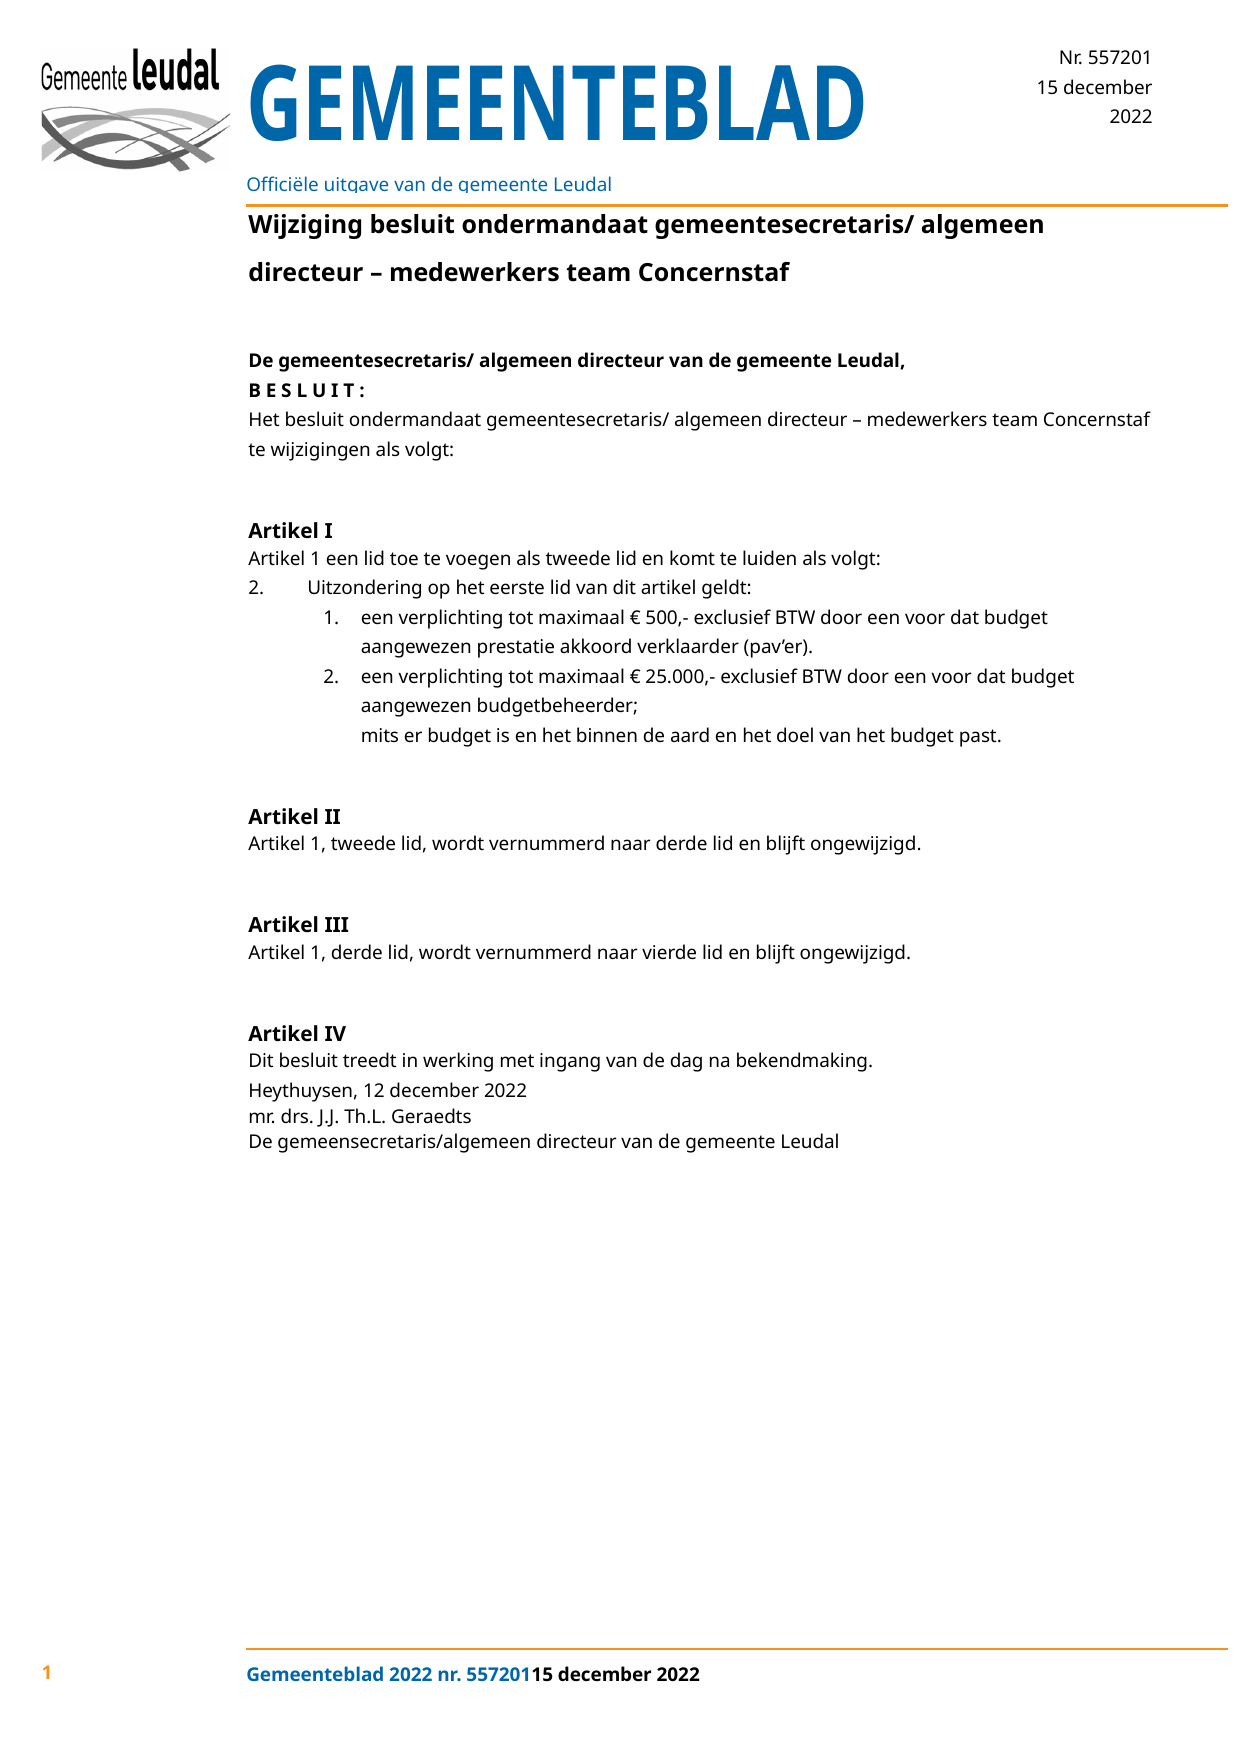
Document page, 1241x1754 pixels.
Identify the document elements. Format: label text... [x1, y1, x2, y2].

text Artikel IV [248, 1019, 1152, 1047]
picture [41, 47, 231, 172]
text Artikel 1, derde lid, wordt vernummerd naar vierde lid en blijft ongewijzigd. [248, 939, 1152, 965]
list Uitzondering op het eerste lid van dit artikel geldt: [248, 574, 1152, 600]
text Dit besluit treedt in werking met ingang van de dag na bekendmaking. [248, 1047, 1152, 1073]
text Heythuysen, 12 december 2022 [248, 1077, 1152, 1103]
list een verplichting tot maximaal € 500,- exclusief BTW door een voor dat budget aangewezen prestatie akkoord verklaarder (pav’er). [323, 604, 1152, 659]
text Artikel II [248, 802, 1152, 831]
text B E S L U I T : [248, 377, 1152, 403]
text Het besluit ondermandaat gemeentesecretaris/ algemeen directeur – medewerkers team Concernstaf te wijzigingen als volgt: [248, 407, 1152, 462]
text De gemeentesecretaris/ algemeen directeur van de gemeente Leudal, [248, 347, 1152, 373]
text Artikel 1, tweede lid, wordt vernummerd naar derde lid en blijft ongewijzigd. [248, 831, 1152, 856]
text Artikel III [248, 911, 1152, 939]
list een verplichting tot maximaal € 25.000,- exclusief BTW door een voor dat budget aangewezen budgetbeheerder; [323, 663, 1152, 718]
text De gemeensecretaris/algemeen directeur van de gemeente Leudal [248, 1128, 1152, 1154]
text Wijziging besluit ondermandaat gemeentesecretaris/ algemeen directeur – medewerkers team Concernstaf [248, 207, 1152, 288]
list mits er budget is en het binnen de aard en het doel van het budget past. [323, 722, 1152, 748]
text mr. drs. J.J. Th.L. Geraedts [248, 1103, 1152, 1128]
text Artikel 1 een lid toe te voegen als tweede lid en komt te luiden als volgt: [248, 545, 1152, 570]
text Artikel I [248, 516, 1152, 545]
